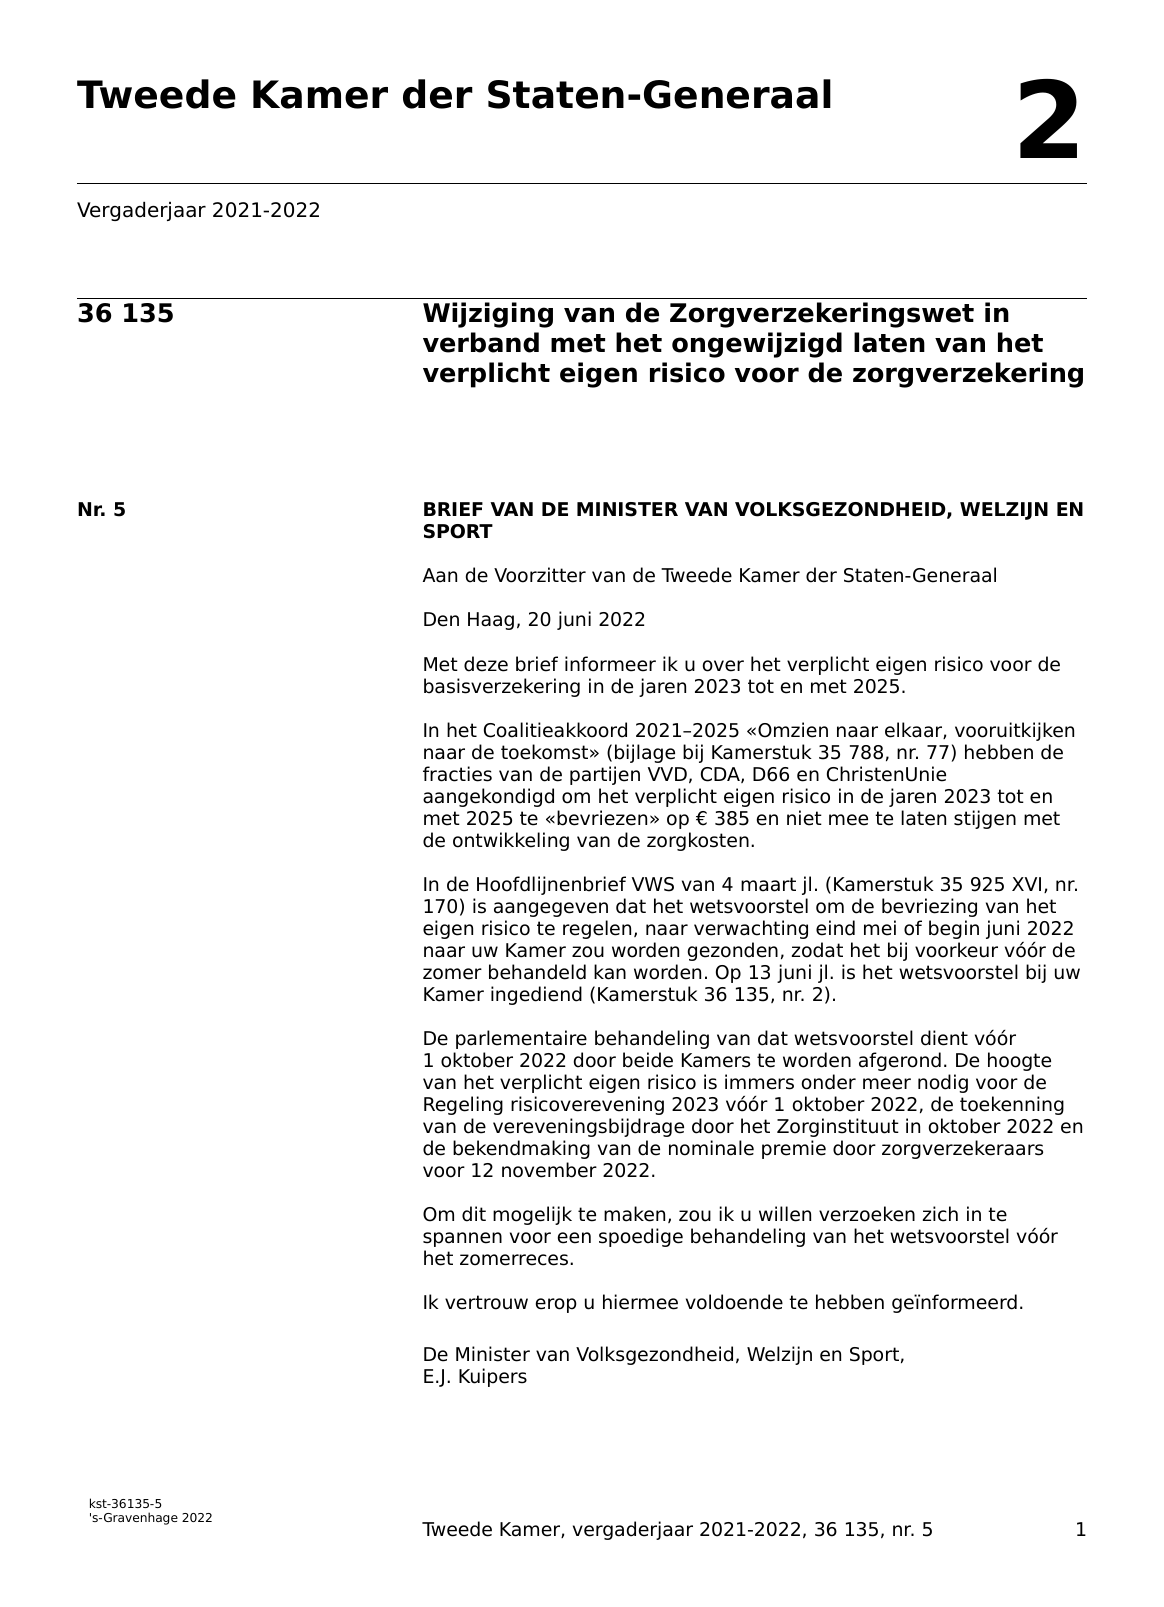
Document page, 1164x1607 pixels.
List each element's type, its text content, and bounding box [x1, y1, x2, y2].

text Ik vertrouw erop u hiermee voldoende te hebben geïnformeerd. [422, 1292, 1087, 1314]
text 's-Gravenhage 2022 [88, 1511, 323, 1525]
subtitle Nr. 5 BRIEF VAN DE MINISTER VAN VOLKSGEZONDHEID, WELZIJN EN SPORT [77, 499, 1087, 543]
text Aan de Voorzitter van de Tweede Kamer der Staten-Generaal [422, 565, 1087, 587]
text Den Haag, 20 juni 2022 [422, 609, 1087, 631]
table_header 2 [886, 59, 1087, 183]
text Met deze brief informeer ik u over het verplicht eigen risico voor de basisverzekering in de jaren 2023 tot en met 2025. [422, 653, 1087, 697]
text In de Hoofdlijnenbrief VWS van 4 maart jl. (Kamerstuk 35 925 XVI, nr. 170) is aangegeven dat het wetsvoorstel om de bevriezing van het eigen risico te regelen, naar verwachting eind mei of begin juni 2022 naar uw Kamer zou worden gezonden, zodat het bij voorkeur vóór de zomer behandeld kan worden. Op 13 juni jl. is het wetsvoorstel bij uw Kamer ingediend (Kamerstuk 36 135, nr. 2). [422, 874, 1087, 1006]
text kst-36135-5 [88, 1497, 323, 1511]
text De parlementaire behandeling van dat wetsvoorstel dient vóór 1 oktober 2022 door beide Kamers te worden afgerond. De hoogte van het verplicht eigen risico is immers onder meer nodig voor de Regeling risicoverevening 2023 vóór 1 oktober 2022, de toekenning van de vereveningsbijdrage door het Zorginstituut in oktober 2022 en de bekendmaking van de nominale premie door zorgverzekeraars voor 12 november 2022. [422, 1028, 1087, 1182]
subtitle 36 135 Wijziging van de Zorgverzekeringswet in verband met het ongewijzigd laten van het verplicht eigen risico voor de zorgverzekering [77, 299, 1087, 388]
text In het Coalitieakkoord 2021–2025 «Omzien naar elkaar, vooruitkijken naar de toekomst» (bijlage bij Kamerstuk 35 788, nr. 77) hebben de fracties van de partijen VVD, CDA, D66 en ChristenUnie aangekondigd om het verplicht eigen risico in de jaren 2023 tot en met 2025 te «bevriezen» op € 385 en niet mee te laten stijgen met de ontwikkeling van de zorgkosten. [422, 720, 1087, 852]
table_cell Vergaderjaar 2021-2022 [77, 184, 1087, 298]
table_header Tweede Kamer der Staten-Generaal [77, 59, 886, 183]
text Om dit mogelijk te maken, zou ik u willen verzoeken zich in te spannen voor een spoedige behandeling van het wetsvoorstel vóór het zomerreces. [422, 1204, 1087, 1270]
text De Minister van Volksgezondheid, Welzijn en Sport, E.J. Kuipers [422, 1344, 1087, 1388]
